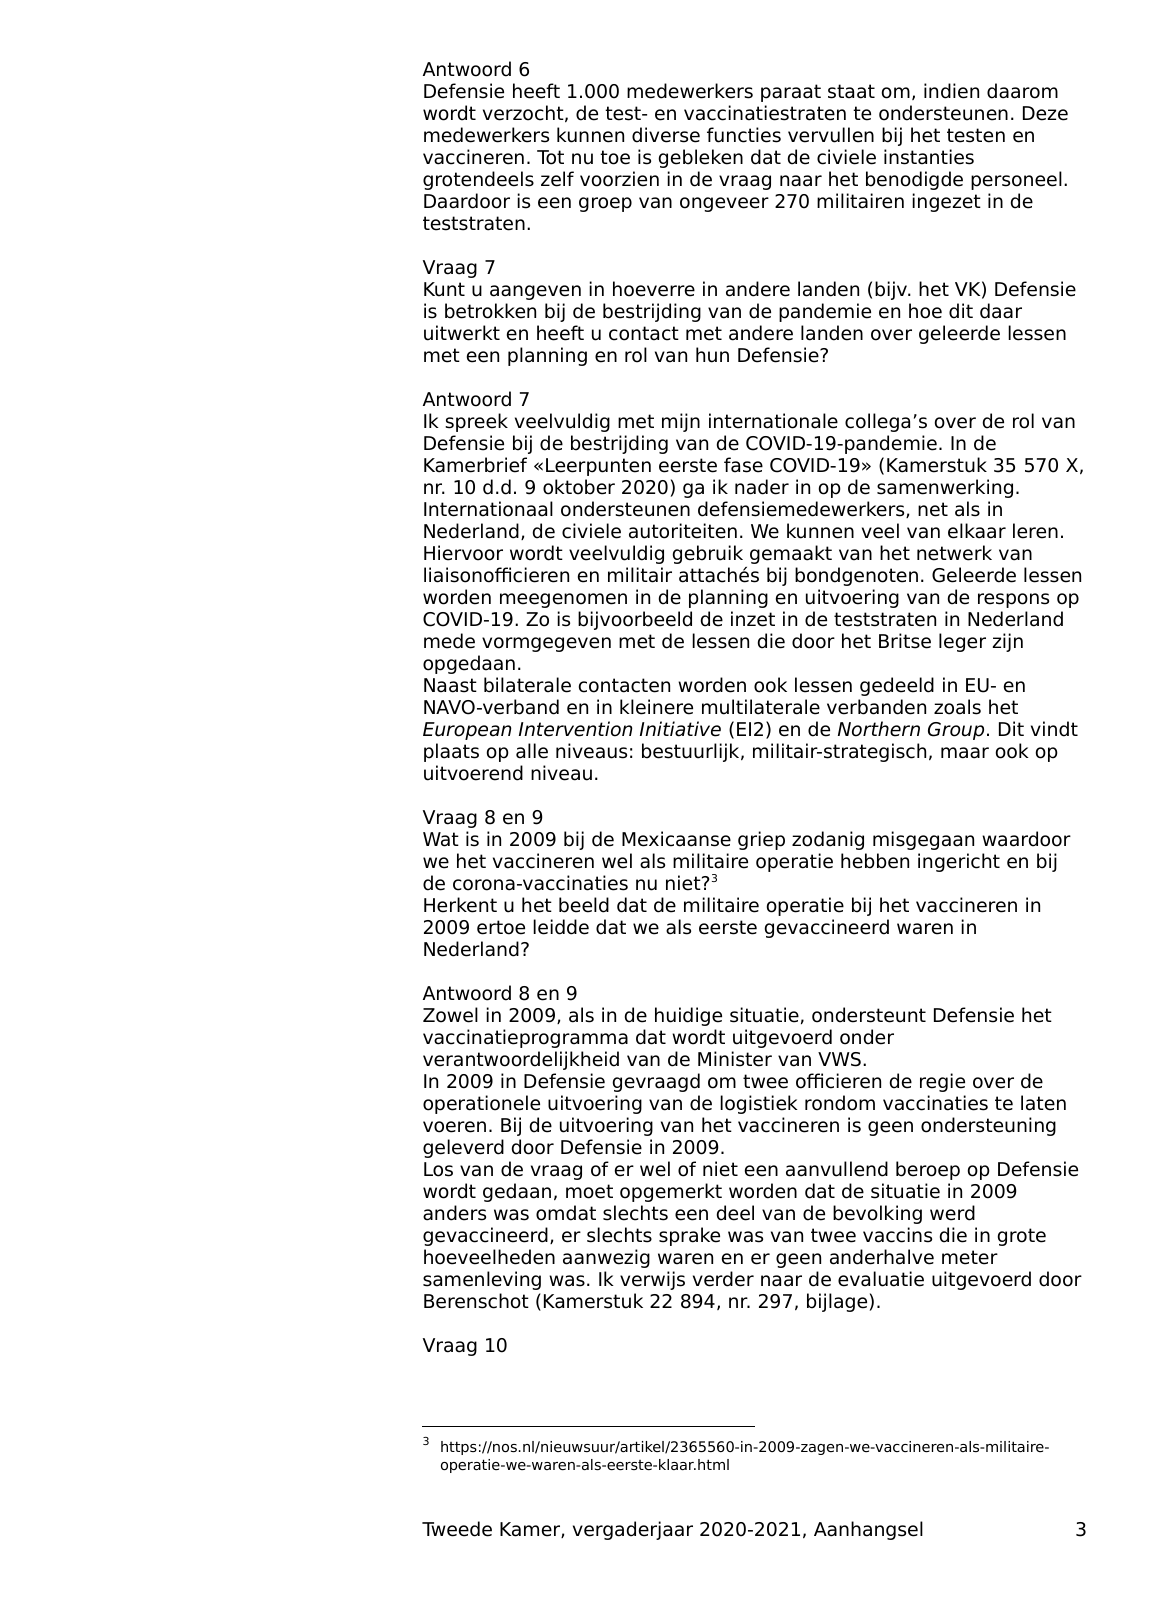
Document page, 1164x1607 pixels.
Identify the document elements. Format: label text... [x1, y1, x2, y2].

text Wat is in 2009 bij de Mexicaanse griep zodanig misgegaan waardoor we het vaccineren wel als militaire operatie hebben ingericht en bij de corona-vaccinaties nu niet? [422, 829, 1087, 895]
text Internationaal ondersteunen defensiemedewerkers, net als in Nederland, de civiele autoriteiten. We kunnen veel van elkaar leren. Hiervoor wordt veelvuldig gebruik gemaakt van het netwerk van liaisonofficieren en militair attachés bij bondgenoten. Geleerde lessen worden meegenomen in de planning en uitvoering van de respons op COVID-19. Zo is bijvoorbeeld de inzet in de teststraten in Nederland mede vormgegeven met de lessen die door het Britse leger zijn opgedaan. [422, 499, 1087, 675]
text Los van de vraag of er wel of niet een aanvullend beroep op Defensie wordt gedaan, moet opgemerkt worden dat de situatie in 2009 anders was omdat slechts een deel van de bevolking werd gevaccineerd, er slechts sprake was van twee vaccins die in grote hoeveelheden aanwezig waren en er geen anderhalve meter samenleving was. Ik verwijs verder naar de evaluatie uitgevoerd door Berenschot (Kamerstuk 22 894, nr. 297, bijlage). [422, 1159, 1087, 1313]
text Defensie heeft 1.000 medewerkers paraat staat om, indien daarom wordt verzocht, de test- en vaccinatiestraten te ondersteunen. Deze medewerkers kunnen diverse functies vervullen bij het testen en vaccineren. Tot nu toe is gebleken dat de civiele instanties grotendeels zelf voorzien in de vraag naar het benodigde personeel. Daardoor is een groep van ongeveer 270 militairen ingezet in de teststraten. [422, 81, 1087, 235]
text Antwoord 7 [422, 389, 1087, 411]
text Vraag 8 en 9 [422, 807, 1087, 829]
text Naast bilaterale contacten worden ook lessen gedeeld in EU- en NAVO-verband en in kleinere multilaterale verbanden zoals het European Intervention Initiative (EI2) en de Northern Group. Dit vindt plaats op alle niveaus: bestuurlijk, militair-strategisch, maar ook op uitvoerend niveau. [422, 675, 1087, 785]
text Antwoord 6 [422, 59, 1087, 81]
text In 2009 in Defensie gevraagd om twee officieren de regie over de operationele uitvoering van de logistiek rondom vaccinaties te laten voeren. Bij de uitvoering van het vaccineren is geen ondersteuning geleverd door Defensie in 2009. [422, 1071, 1087, 1159]
text Ik spreek veelvuldig met mijn internationale collega’s over de rol van Defensie bij de bestrijding van de COVID-19-pandemie. In de Kamerbrief «Leerpunten eerste fase COVID-19» (Kamerstuk 35 570 X, nr. 10 d.d. 9 oktober 2020) ga ik nader in op de samenwerking. [422, 411, 1087, 499]
text Vraag 10 [422, 1335, 1087, 1357]
text Antwoord 8 en 9 [422, 983, 1087, 1005]
text Herkent u het beeld dat de militaire operatie bij het vaccineren in 2009 ertoe leidde dat we als eerste gevaccineerd waren in Nederland? [422, 895, 1087, 961]
text https://nos.nl/nieuwsuur/artikel/2365560-in-2009-zagen-we-vaccineren-als-militaire-operatie-we-waren-als-eerste-klaar.html [422, 1435, 1087, 1474]
text Zowel in 2009, als in de huidige situatie, ondersteunt Defensie het vaccinatieprogramma dat wordt uitgevoerd onder verantwoordelijkheid van de Minister van VWS. [422, 1005, 1087, 1071]
text Kunt u aangeven in hoeverre in andere landen (bijv. het VK) Defensie is betrokken bij de bestrijding van de pandemie en hoe dit daar uitwerkt en heeft u contact met andere landen over geleerde lessen met een planning en rol van hun Defensie? [422, 279, 1087, 367]
text Vraag 7 [422, 257, 1087, 279]
